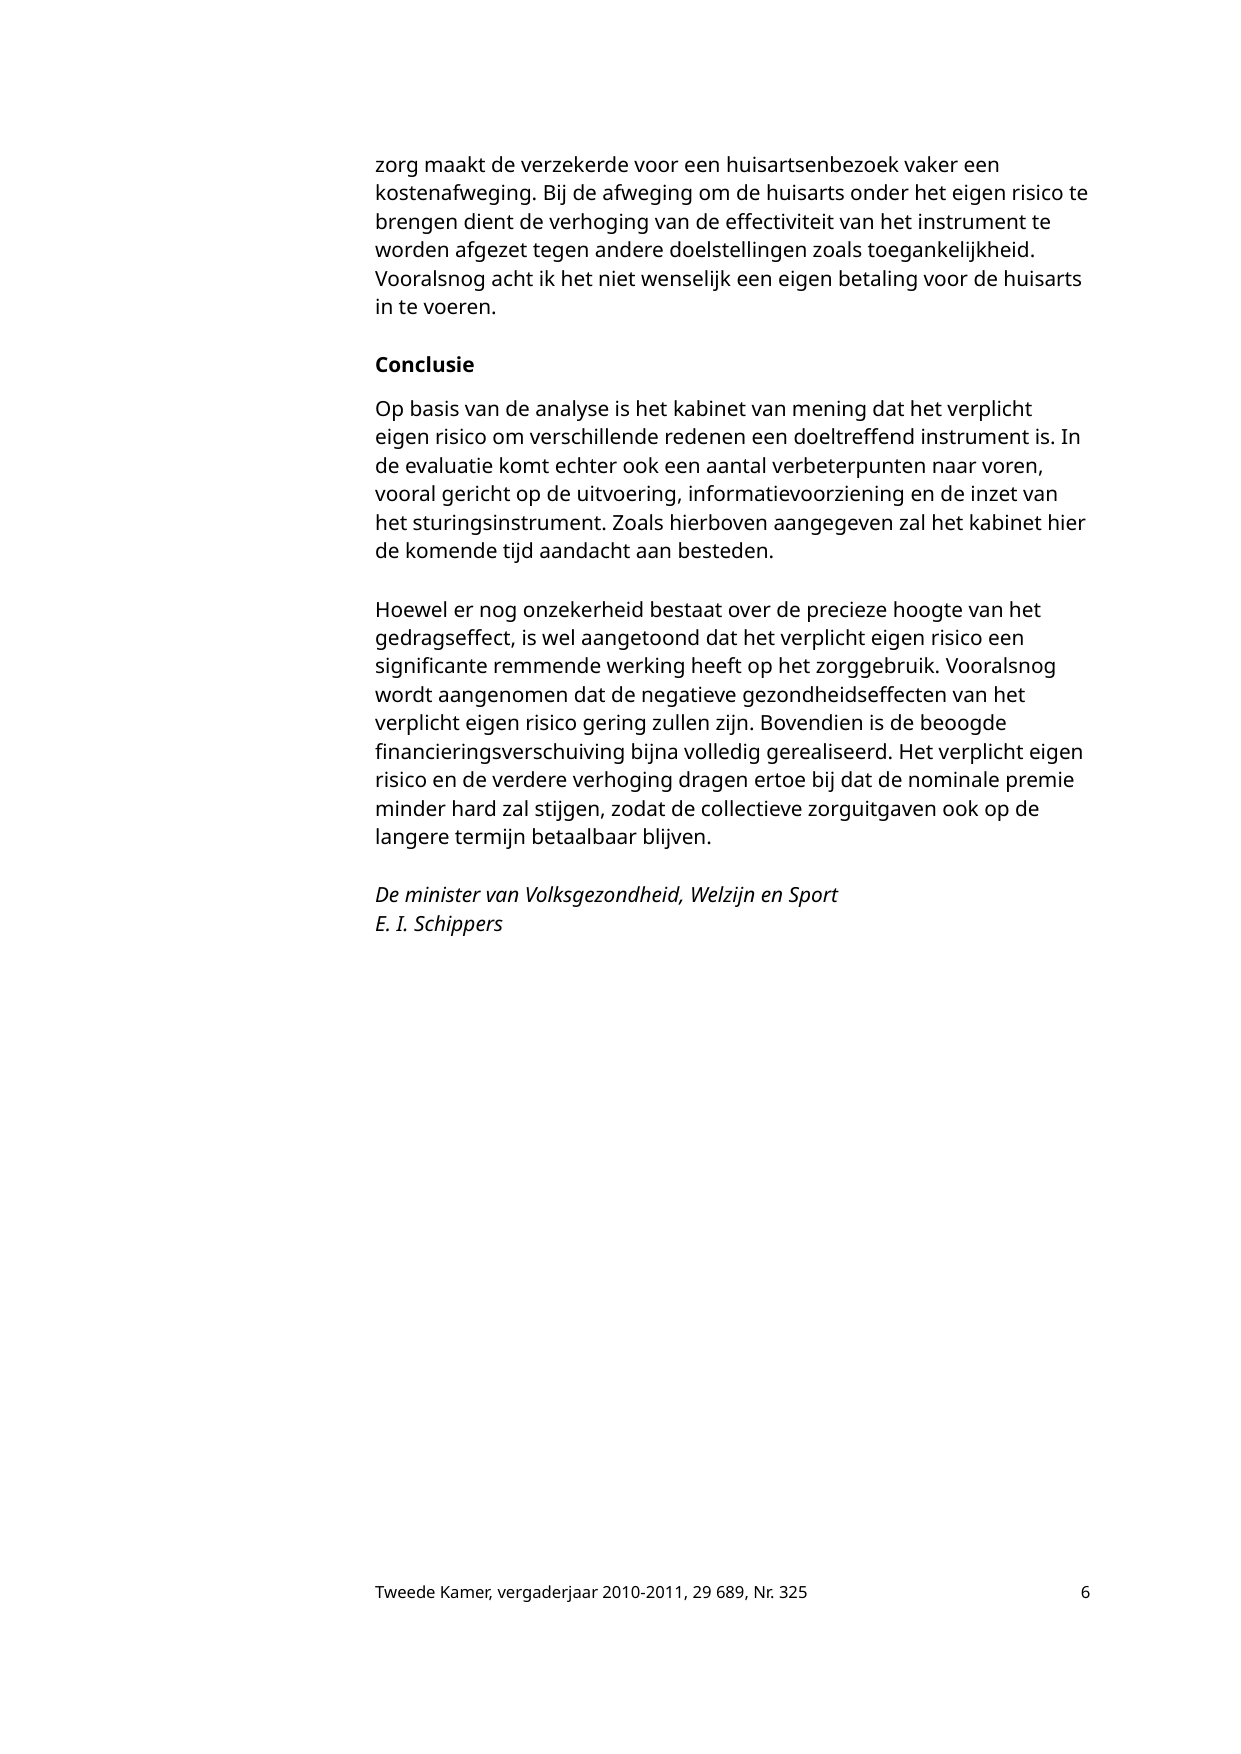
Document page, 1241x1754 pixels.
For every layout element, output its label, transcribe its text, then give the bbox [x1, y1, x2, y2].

text Hoewel er nog onzekerheid bestaat over de precieze hoogte van het gedragseffect, is wel aangetoond dat het verplicht eigen risico een significante remmende werking heeft op het zorggebruik. Vooralsnog wordt aangenomen dat de negatieve gezondheidseffecten van het verplicht eigen risico gering zullen zijn. Bovendien is de beoogde financieringsverschuiving bijna volledig gerealiseerd. Het verplicht eigen risico en de verdere verhoging dragen ertoe bij dat de nominale premie minder hard zal stijgen, zodat de collectieve zorguitgaven ook op de langere termijn betaalbaar blijven. [375, 595, 1090, 851]
text zorg maakt de verzekerde voor een huisartsenbezoek vaker een kostenafweging. Bij de afweging om de huisarts onder het eigen risico te brengen dient de verhoging van de effectiviteit van het instrument te worden afgezet tegen andere doelstellingen zoals toegankelijkheid. Vooralsnog acht ik het niet wenselijk een eigen betaling voor de huisarts in te voeren. [375, 150, 1090, 321]
text Conclusie [375, 351, 1090, 379]
text E. I. Schippers [375, 909, 1090, 937]
text Op basis van de analyse is het kabinet van mening dat het verplicht eigen risico om verschillende redenen een doeltreffend instrument is. In de evaluatie komt echter ook een aantal verbeterpunten naar voren, vooral gericht op de uitvoering, informatievoorziening en de inzet van het sturingsinstrument. Zoals hierboven aangegeven zal het kabinet hier de komende tijd aandacht aan besteden. [375, 394, 1090, 565]
text De minister van Volksgezondheid, Welzijn en Sport [375, 881, 1090, 909]
